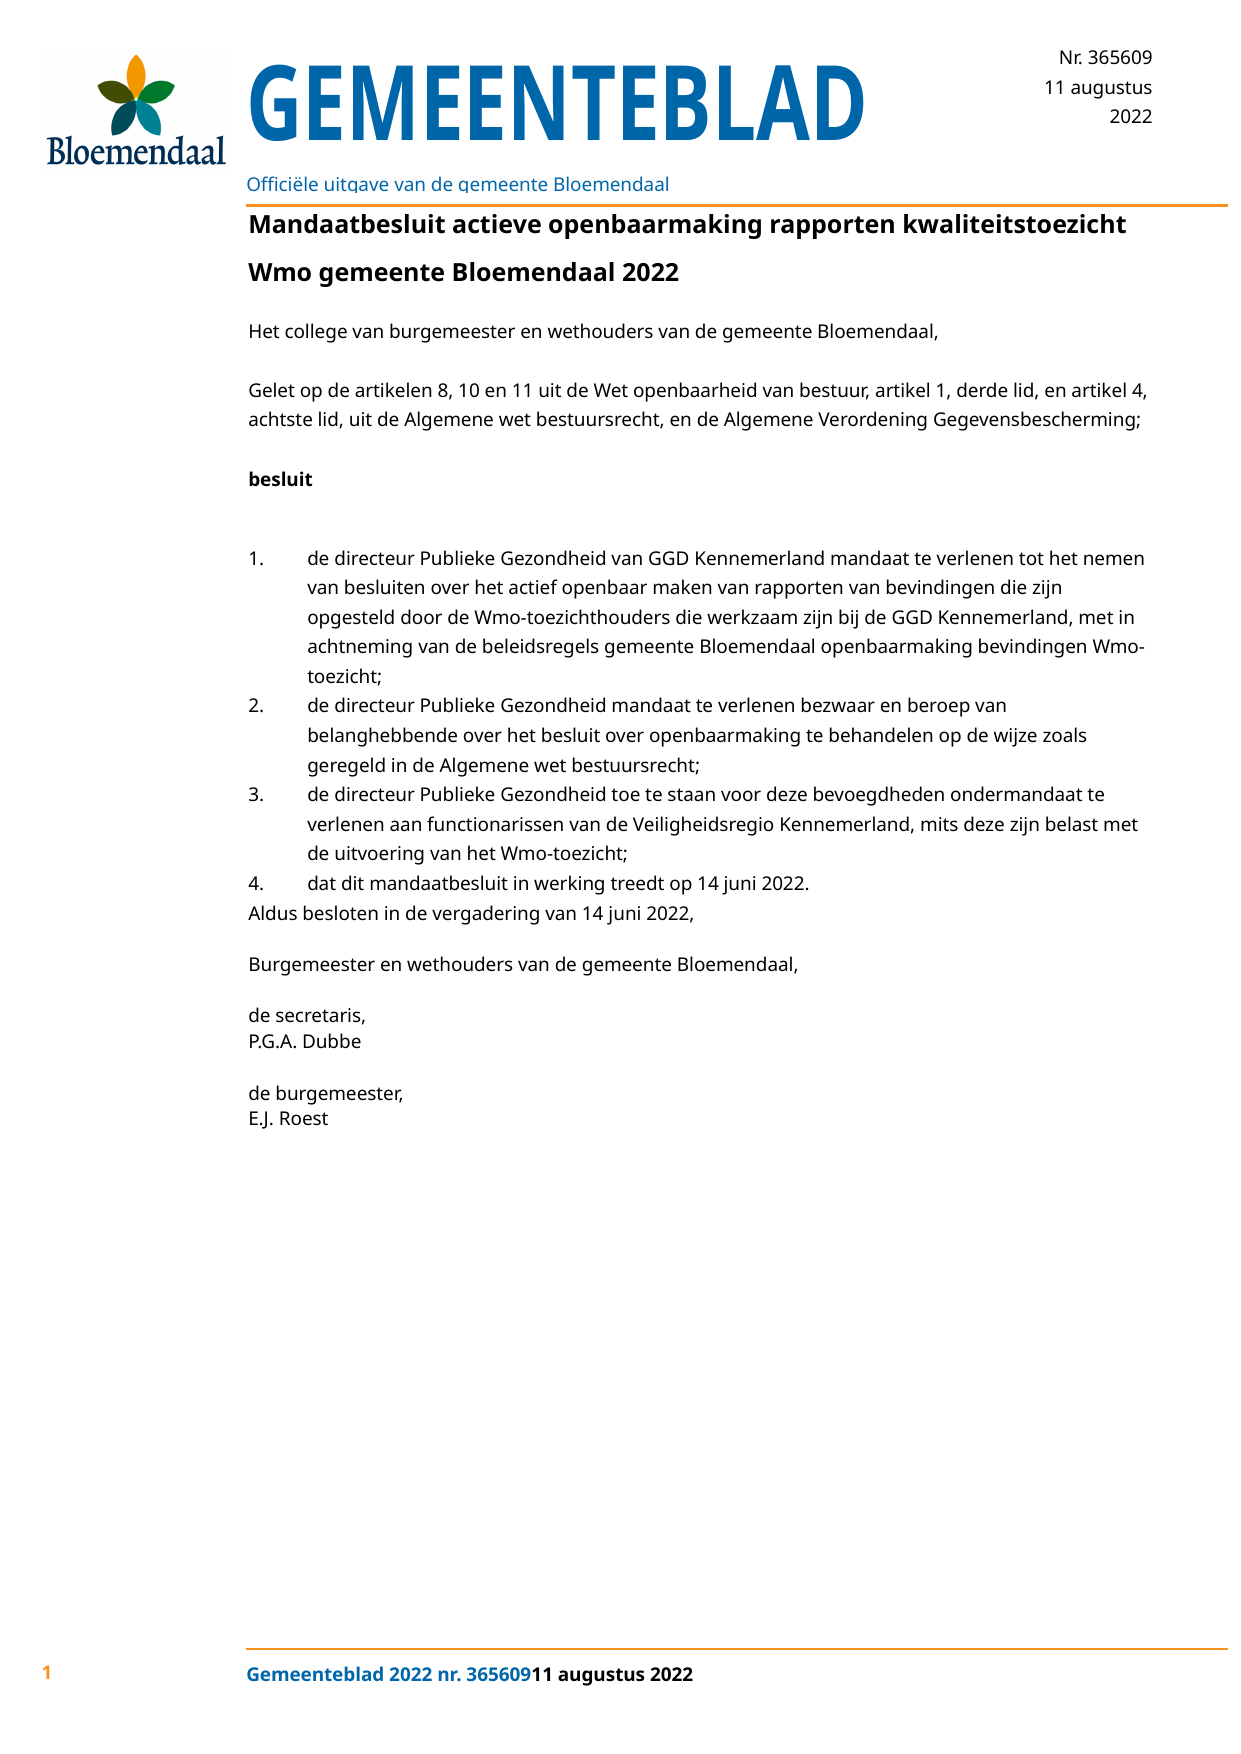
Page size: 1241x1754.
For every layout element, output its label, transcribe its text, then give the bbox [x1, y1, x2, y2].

picture [41, 47, 231, 172]
text Burgemeester en wethouders van de gemeente Bloemendaal, [248, 951, 1152, 977]
list dat dit mandaatbesluit in werking treedt op 14 juni 2022. [248, 870, 1152, 896]
list de directeur Publieke Gezondheid van GGD Kennemerland mandaat te verlenen tot het nemen van besluiten over het actief openbaar maken van rapporten van bevindingen die zijn opgesteld door de Wmo-toezichthouders die werkzaam zijn bij de GGD Kennemerland, met in achtneming van de beleidsregels gemeente Bloemendaal openbaarmaking bevindingen Wmo-toezicht; [248, 545, 1152, 689]
text E.J. Roest [248, 1106, 1152, 1131]
text Aldus besloten in de vergadering van 14 juni 2022, [248, 900, 1152, 925]
text Het college van burgemeester en wethouders van de gemeente Bloemendaal, [248, 318, 1152, 344]
text de secretaris, [248, 1003, 1152, 1028]
text Gelet op de artikelen 8, 10 en 11 uit de Wet openbaarheid van bestuur, artikel 1, derde lid, en artikel 4, achtste lid, uit de Algemene wet bestuursrecht, en de Algemene Verordening Gegevensbescherming; [248, 377, 1152, 432]
list de directeur Publieke Gezondheid mandaat te verlenen bezwaar en beroep van belanghebbende over het besluit over openbaarmaking te behandelen op de wijze zoals geregeld in de Algemene wet bestuursrecht; [248, 693, 1152, 777]
text Mandaatbesluit actieve openbaarmaking rapporten kwaliteitstoezicht Wmo gemeente Bloemendaal 2022 [248, 207, 1152, 288]
list de directeur Publieke Gezondheid toe te staan voor deze bevoegdheden ondermandaat te verlenen aan functionarissen van de Veiligheidsregio Kennemerland, mits deze zijn belast met de uitvoering van het Wmo-toezicht; [248, 781, 1152, 866]
text P.G.A. Dubbe [248, 1028, 1152, 1054]
text de burgemeester, [248, 1080, 1152, 1106]
text besluit [248, 466, 1152, 492]
